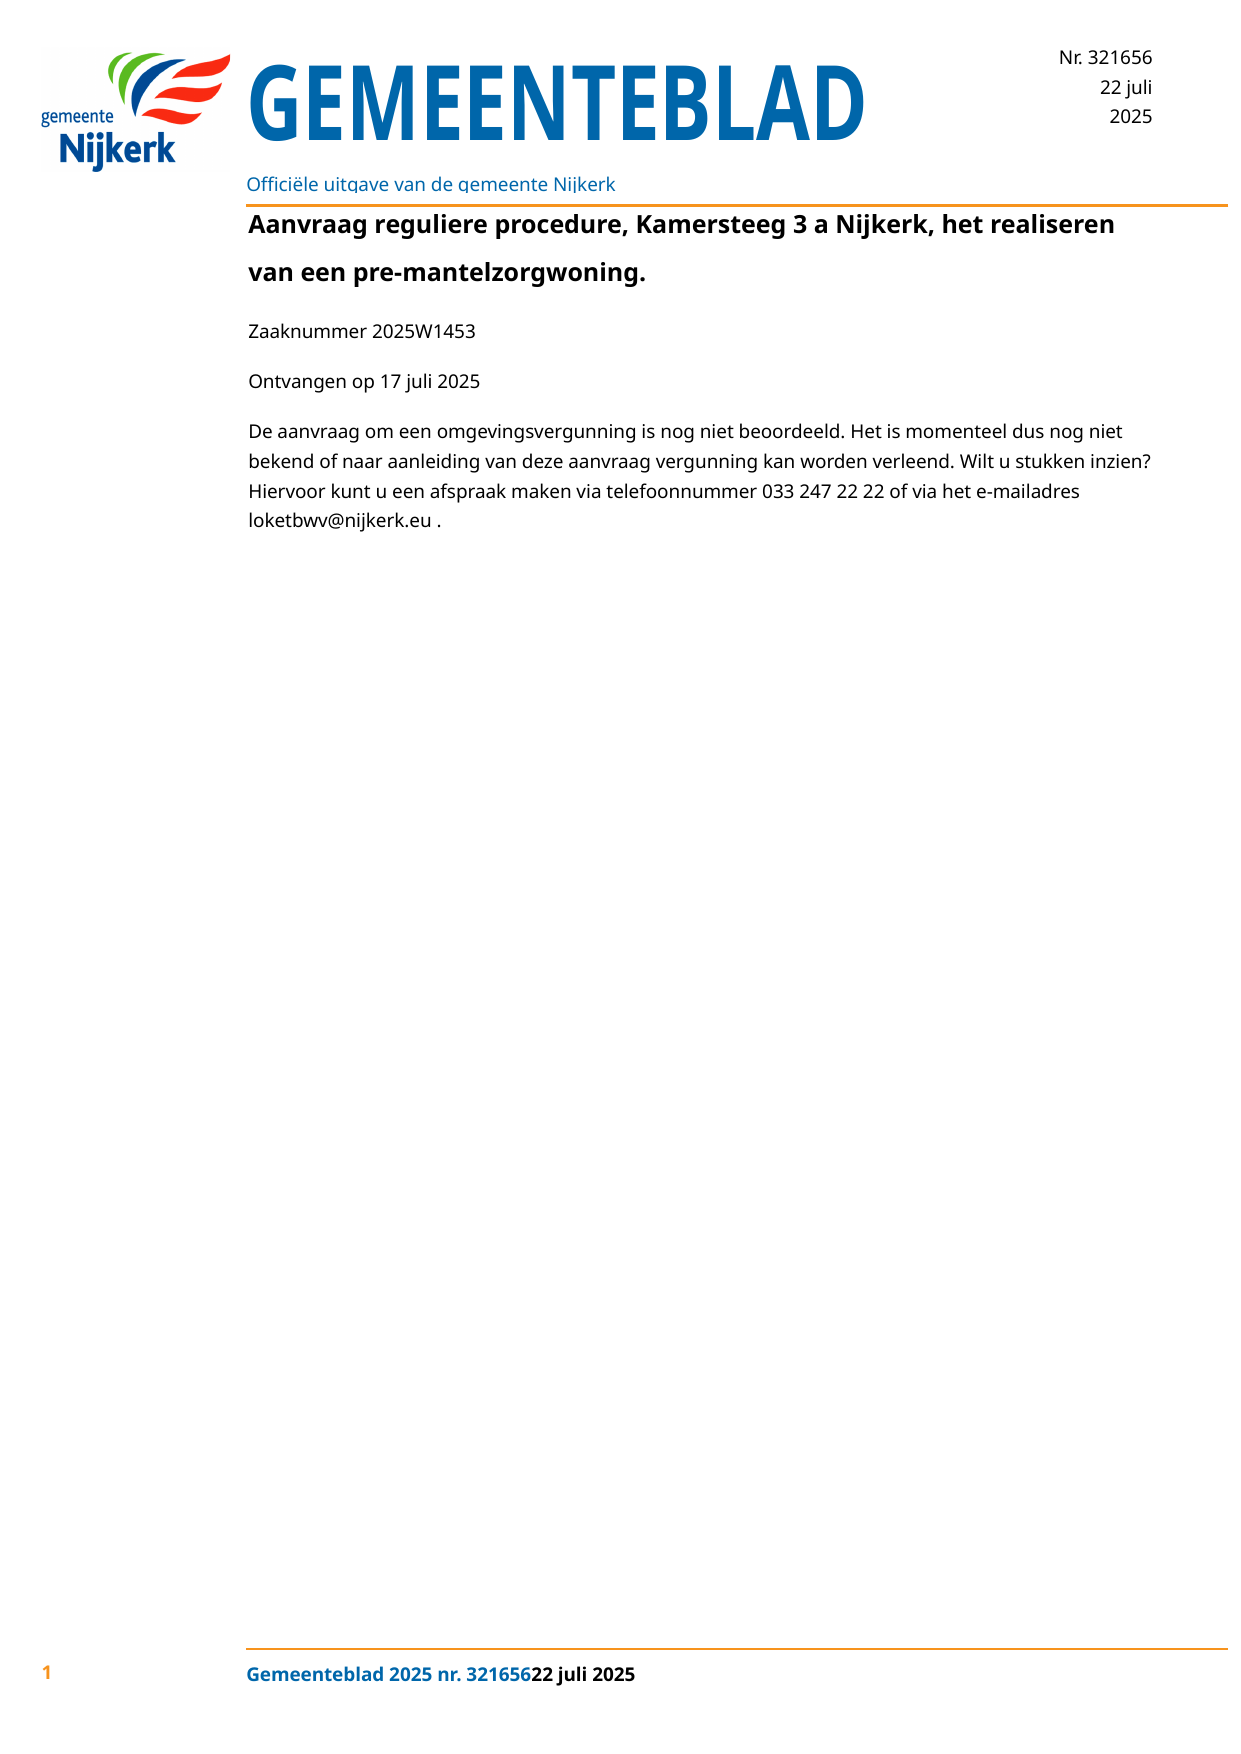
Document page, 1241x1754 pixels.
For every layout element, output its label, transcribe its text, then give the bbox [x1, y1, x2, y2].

text Aanvraag reguliere procedure, Kamersteeg 3 a Nijkerk, het realiseren van een pre-mantelzorgwoning. [248, 207, 1152, 288]
text Ontvangen op 17 juli 2025 [248, 368, 1152, 394]
picture [41, 47, 231, 172]
text Zaaknummer 2025W1453 [248, 318, 1152, 344]
text De aanvraag om een omgevingsvergunning is nog niet beoordeeld. Het is momenteel dus nog niet bekend of naar aanleiding van deze aanvraag vergunning kan worden verleend. Wilt u stukken inzien? Hiervoor kunt u een afspraak maken via telefoonnummer 033 247 22 22 of via het e-mailadres loketbwv@nijkerk.eu . [248, 419, 1152, 533]
